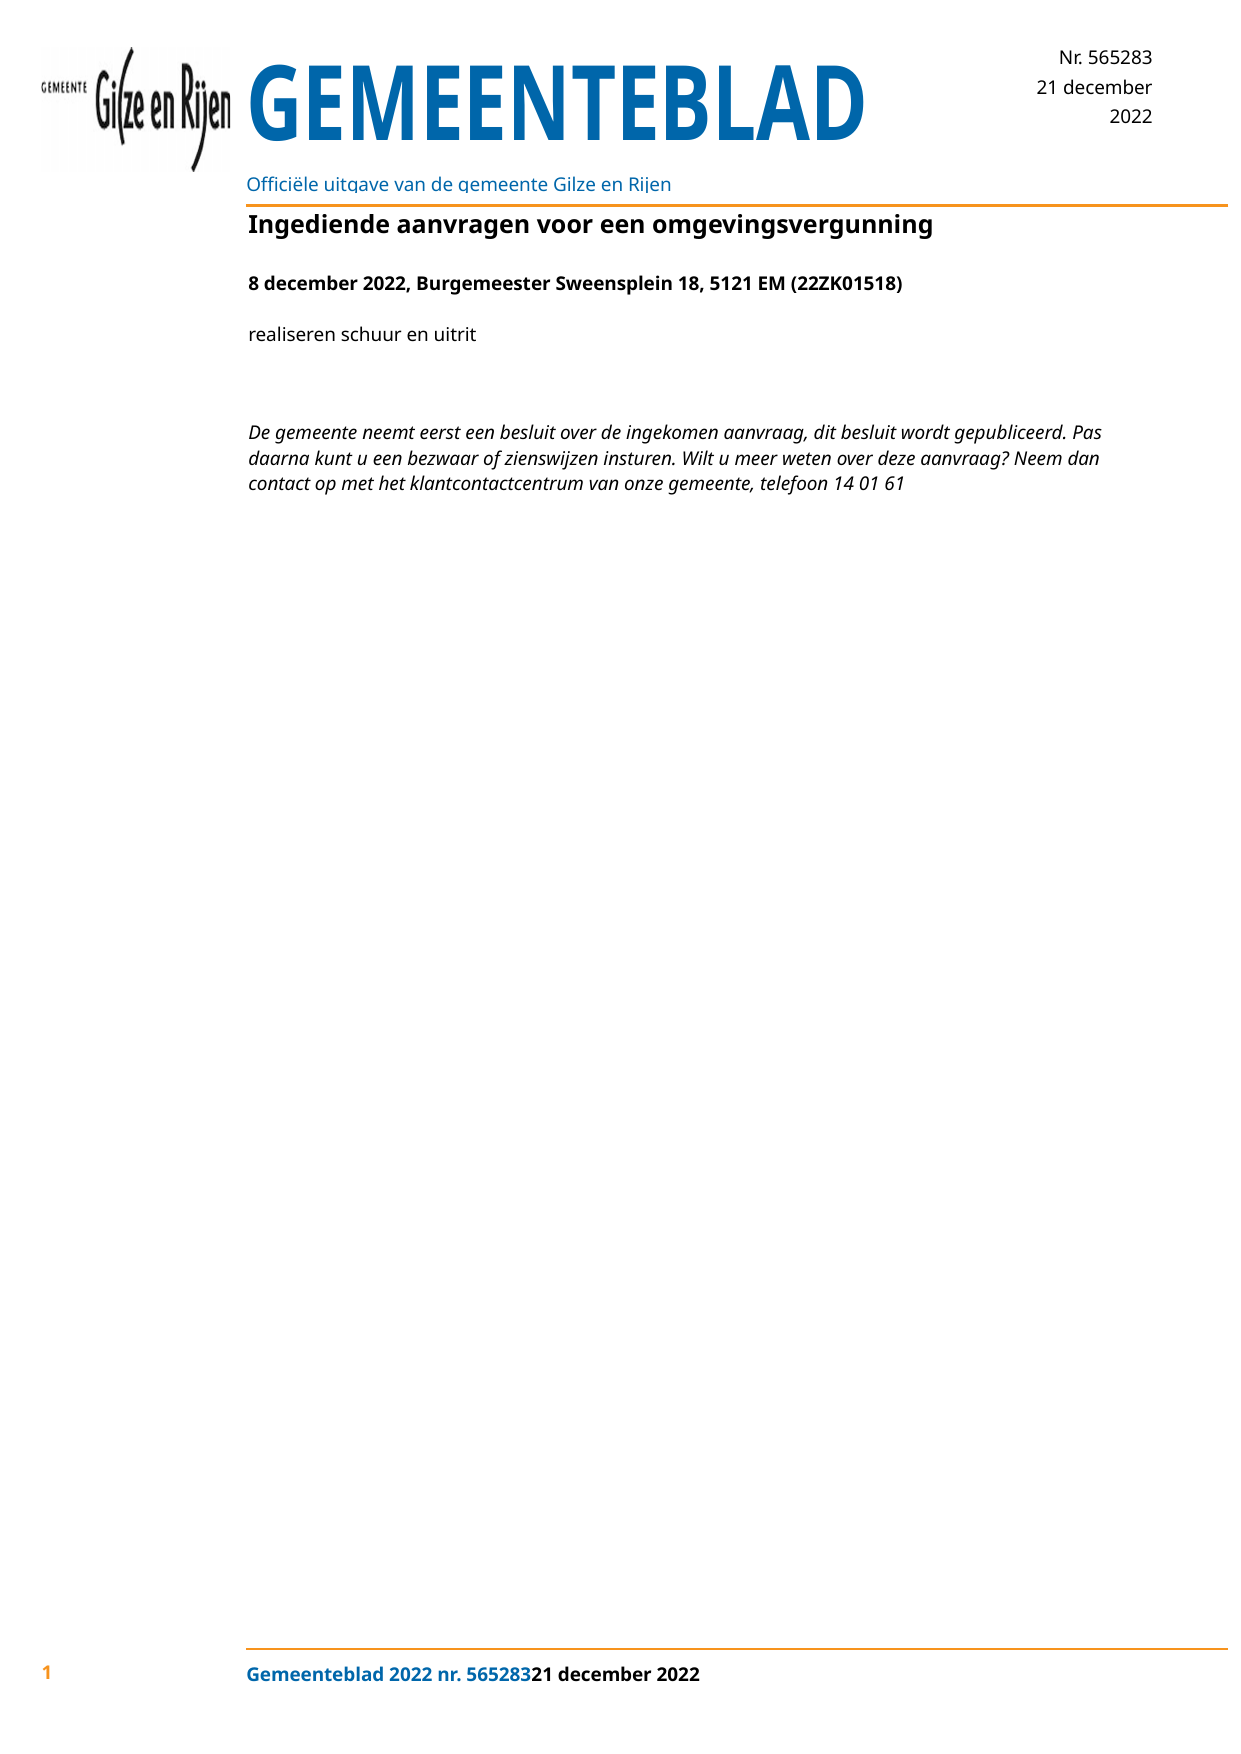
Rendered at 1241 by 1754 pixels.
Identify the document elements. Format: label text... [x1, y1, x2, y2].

picture [41, 47, 231, 172]
text De gemeente neemt eerst een besluit over de ingekomen aanvraag, dit besluit wordt gepubliceerd. Pas daarna kunt u een bezwaar of zienswijzen insturen. Wilt u meer weten over deze aanvraag? Neem dan contact op met het klantcontactcentrum van onze gemeente, telefoon 14 01 61 [248, 419, 1152, 496]
text Ingediende aanvragen voor een omgevingsvergunning [248, 207, 1152, 241]
text realiseren schuur en uitrit [248, 321, 1152, 346]
text 8 december 2022, Burgemeester Sweensplein 18, 5121 EM (22ZK01518) [248, 270, 1152, 296]
